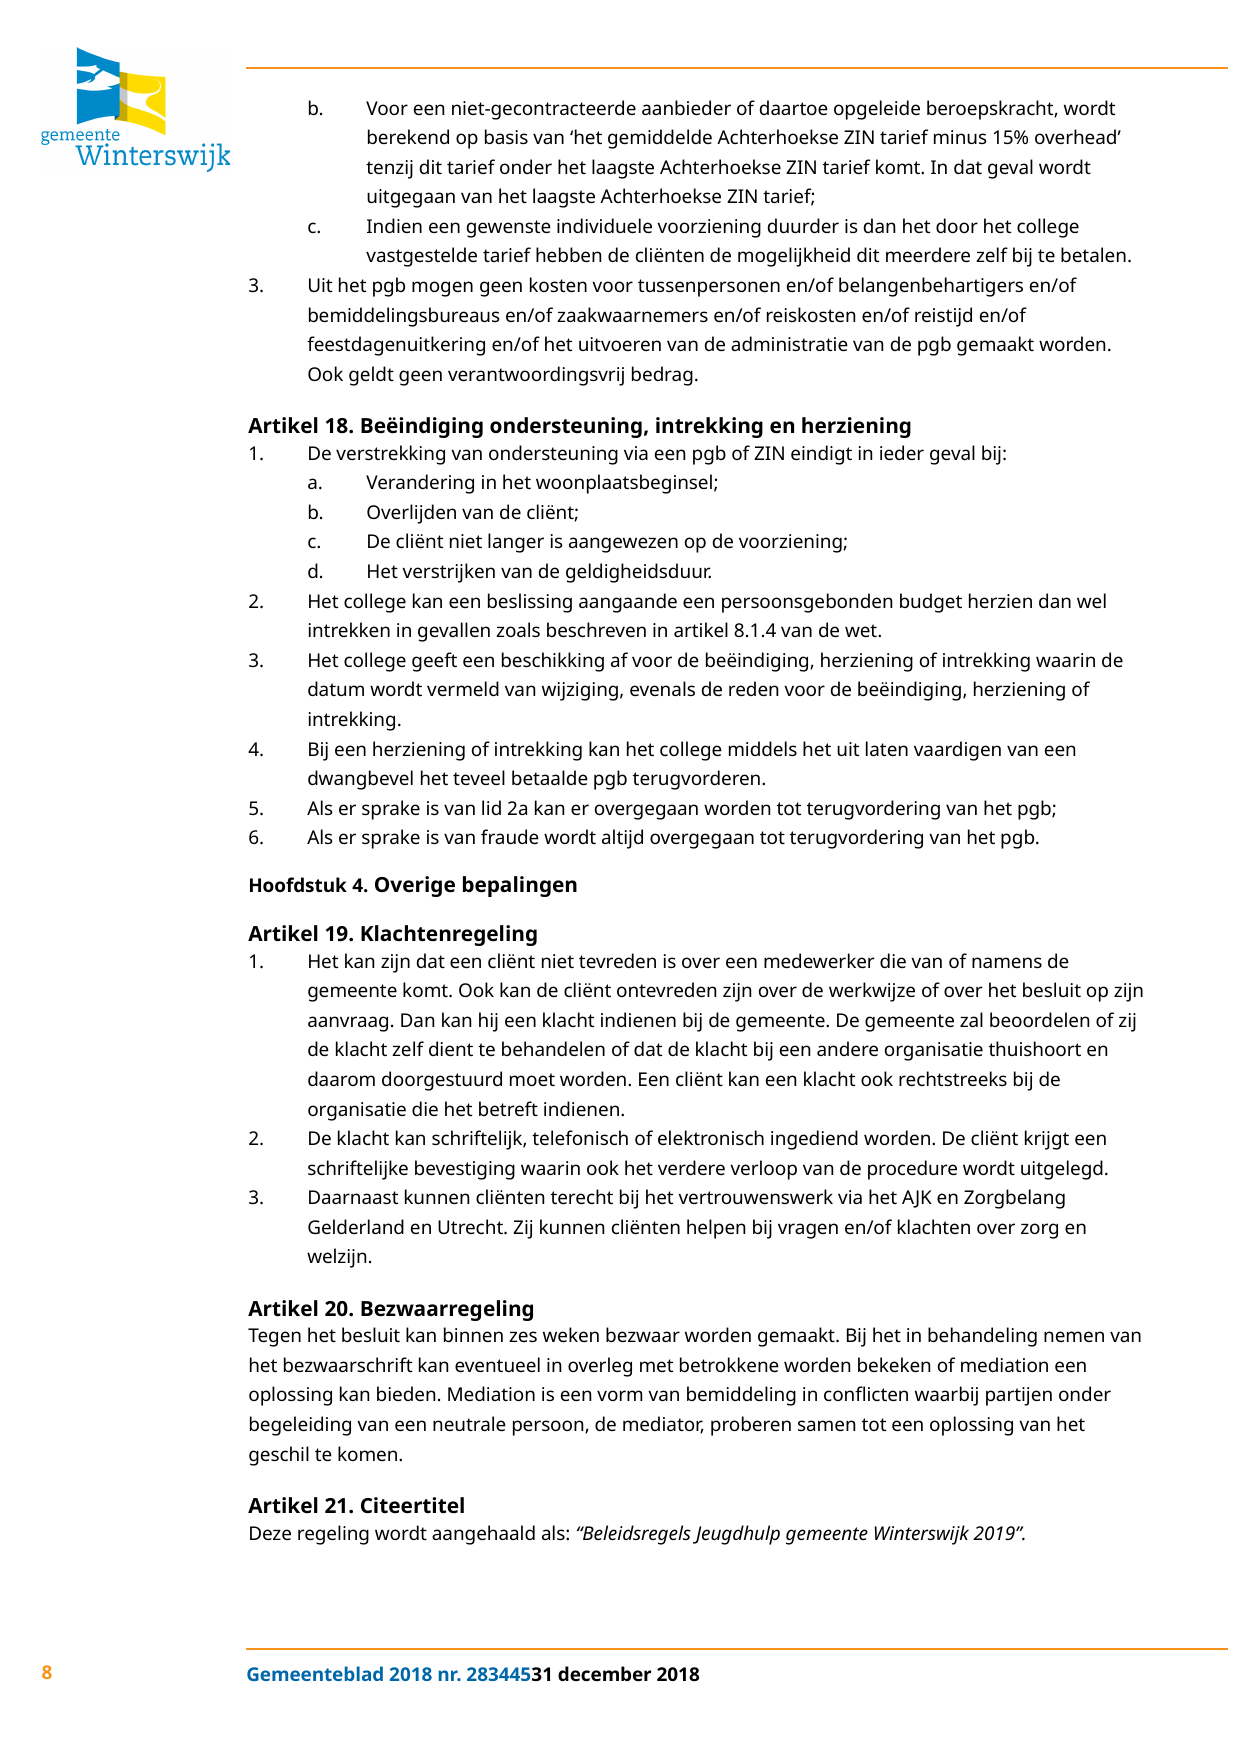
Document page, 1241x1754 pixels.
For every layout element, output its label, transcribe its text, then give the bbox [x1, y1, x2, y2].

list Als er sprake is van lid 2a kan er overgegaan worden tot terugvordering van het pgb; [248, 795, 1152, 821]
picture [225, 153, 231, 162]
list De cliënt niet langer is aangewezen op de voorziening; [307, 529, 1152, 554]
list Het college geeft een beschikking af voor de beëindiging, herziening of intrekking waarin de datum wordt vermeld van wijziging, evenals de reden voor de beëindiging, herziening of intrekking. [248, 647, 1152, 732]
list Als er sprake is van fraude wordt altijd overgegaan tot terugvordering van het pgb. [248, 824, 1152, 850]
text Deze regeling wordt aangehaald als: “Beleidsregels Jeugdhulp gemeente Winterswijk 2019”. [248, 1520, 1152, 1545]
list Bij een herziening of intrekking kan het college middels het uit laten vaardigen van een dwangbevel het teveel betaalde pgb terugvorderen. [248, 736, 1152, 791]
list Daarnaast kunnen cliënten terecht bij het vertrouwenswerk via het AJK en Zorgbelang Gelderland en Utrecht. Zij kunnen cliënten helpen bij vragen en/of klachten over zorg en welzijn. [248, 1184, 1152, 1269]
list De klacht kan schriftelijk, telefonisch of elektronisch ingediend worden. De cliënt krijgt een schriftelijke bevestiging waarin ook het verdere verloop van de procedure wordt uitgelegd. [248, 1125, 1152, 1181]
text Tegen het besluit kan binnen zes weken bezwaar worden gemaakt. Bij het in behandeling nemen van het bezwaarschrift kan eventueel in overleg met betrokkene worden bekeken of mediation een oplossing kan bieden. Mediation is een vorm van bemiddeling in conflicten waarbij partijen onder begeleiding van een neutrale persoon, de mediator, proberen samen tot een oplossing van het geschil te komen. [248, 1322, 1152, 1467]
text Artikel 20. Bezwaarregeling [248, 1294, 1152, 1322]
list De verstrekking van ondersteuning via een pgb of ZIN eindigt in ieder geval bij: [248, 440, 1152, 466]
text Artikel 19. Klachtenregeling [248, 919, 1152, 948]
list Het kan zijn dat een cliënt niet tevreden is over een medewerker die van of namens de gemeente komt. Ook kan de cliënt ontevreden zijn over de werkwijze of over het besluit op zijn aanvraag. Dan kan hij een klacht indienen bij de gemeente. De gemeente zal beoordelen of zij de klacht zelf dient te behandelen of dat de klacht bij een andere organisatie thuishoort en daarom doorgestuurd moet worden. Een cliënt kan een klacht ook rechtstreeks bij de organisatie die het betreft indienen. [248, 948, 1152, 1121]
list Indien een gewenste individuele voorziening duurder is dan het door het college vastgestelde tarief hebben de cliënten de mogelijkheid dit meerdere zelf bij te betalen. [307, 213, 1152, 268]
list Uit het pgb mogen geen kosten voor tussenpersonen en/of belangenbehartigers en/of bemiddelingsbureaus en/of zaakwaarnemers en/of reiskosten en/of reistijd en/of feestdagenuitkering en/of het uitvoeren van de administratie van de pgb gemaakt worden. Ook geldt geen verantwoordingsvrij bedrag. [248, 272, 1152, 387]
text Artikel 21. Citeertitel [248, 1491, 1152, 1520]
list Overlijden van de cliënt; [307, 499, 1152, 525]
list Het verstrijken van de geldigheidsduur. [307, 558, 1152, 584]
picture [41, 47, 231, 172]
text Artikel 18. Beëindiging ondersteuning, intrekking en herziening [248, 411, 1152, 440]
text Hoofdstuk 4. Overige bepalingen [248, 870, 1152, 898]
list Het college kan een beslissing aangaande een persoonsgebonden budget herzien dan wel intrekken in gevallen zoals beschreven in artikel 8.1.4 van de wet. [248, 588, 1152, 643]
list Voor een niet-gecontracteerde aanbieder of daartoe opgeleide beroepskracht, wordt berekend op basis van ‘het gemiddelde Achterhoekse ZIN tarief minus 15% overhead’ tenzij dit tarief onder het laagste Achterhoekse ZIN tarief komt. In dat geval wordt uitgegaan van het laagste Achterhoekse ZIN tarief; [307, 95, 1152, 209]
list Verandering in het woonplaatsbeginsel; [307, 469, 1152, 495]
